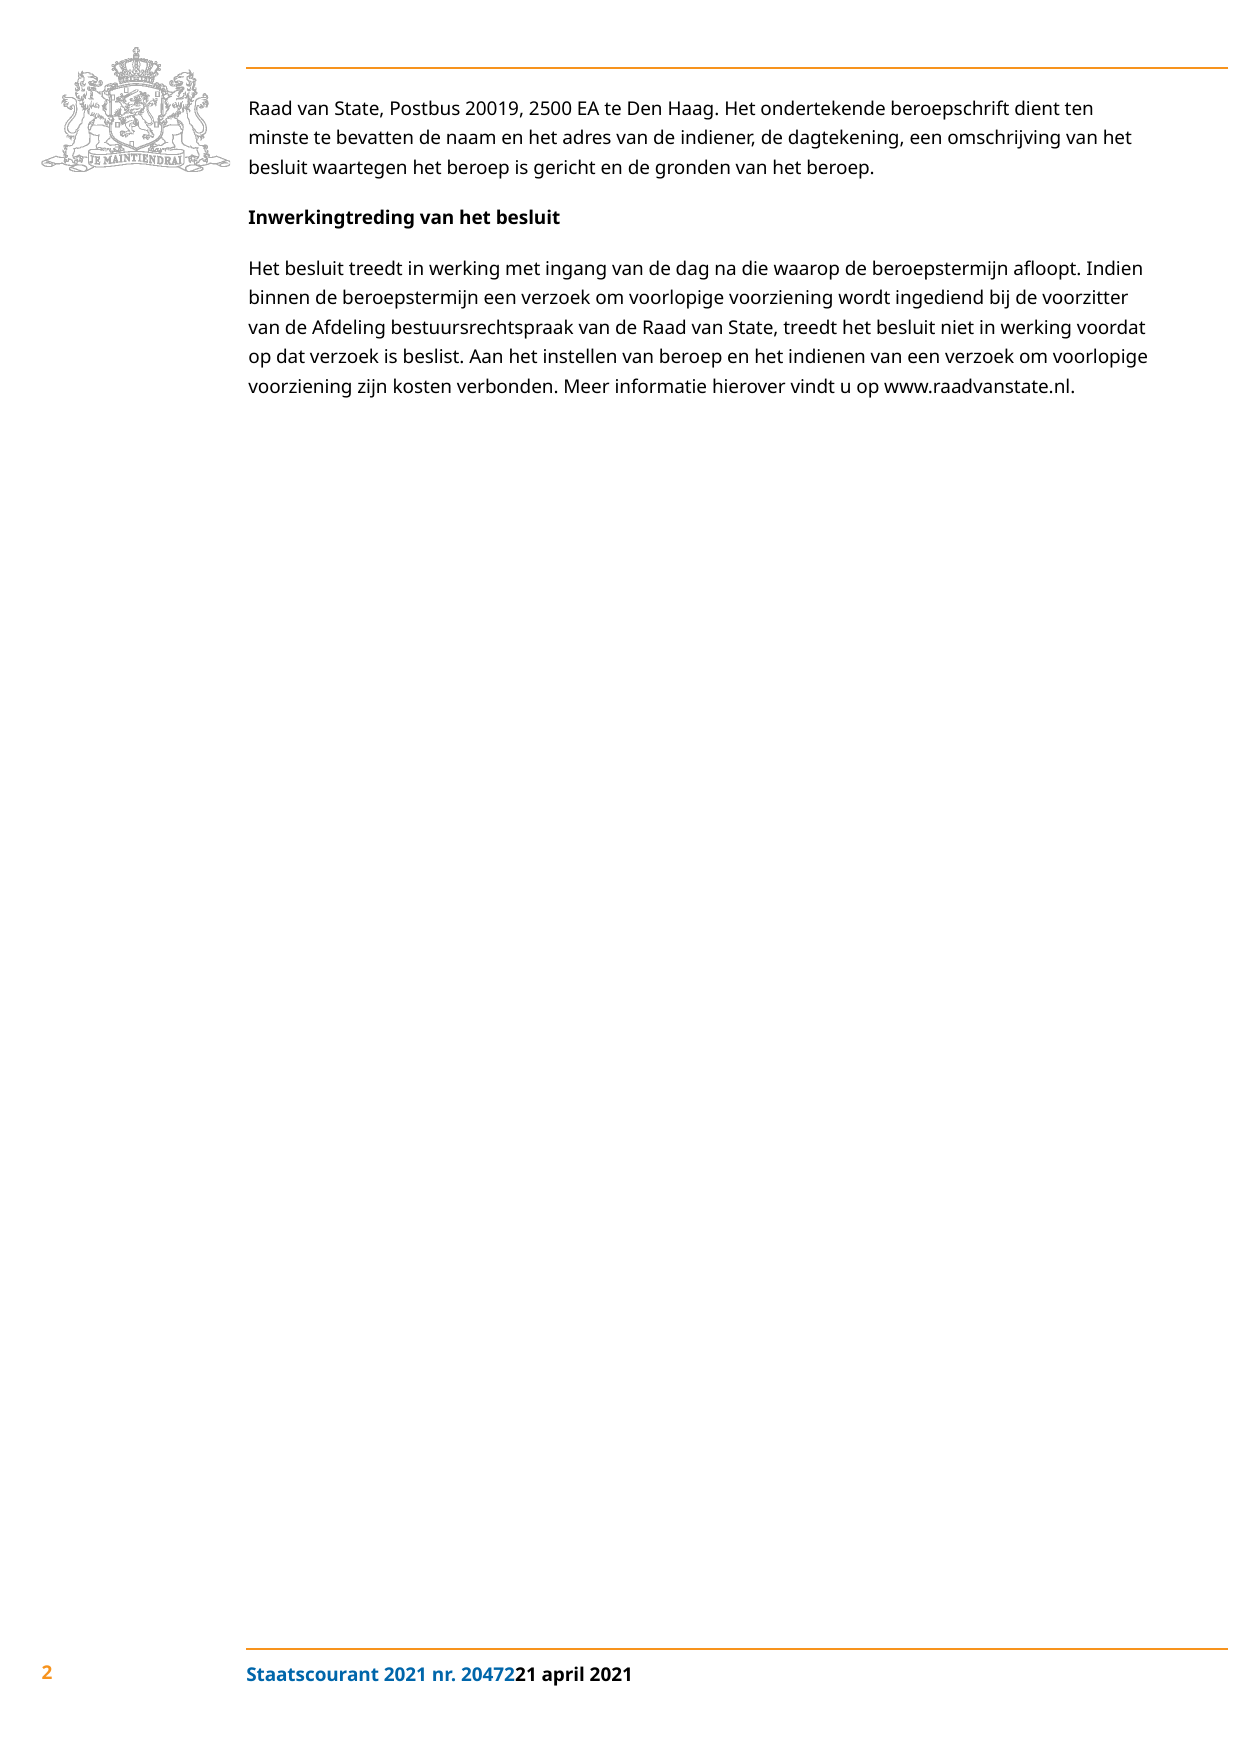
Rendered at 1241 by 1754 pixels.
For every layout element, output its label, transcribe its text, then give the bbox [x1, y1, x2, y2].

text Inwerkingtreding van het besluit [248, 204, 1152, 230]
text Het besluit treedt in werking met ingang van de dag na die waarop de beroepstermijn afloopt. Indien binnen de beroepstermijn een verzoek om voorlopige voorziening wordt ingediend bij de voorzitter van de Afdeling bestuursrechtspraak van de Raad van State, treedt het besluit niet in werking voordat op dat verzoek is beslist. Aan het instellen van beroep en het indienen van een verzoek om voorlopige voorziening zijn kosten verbonden. Meer informatie hierover vindt u op www.raadvanstate.nl. [248, 255, 1152, 399]
text Raad van State, Postbus 20019, 2500 EA te Den Haag. Het ondertekende beroepschrift dient ten minste te bevatten de naam en het adres van de indiener, de dagtekening, een omschrijving van het besluit waartegen het beroep is gericht en de gronden van het beroep. [248, 95, 1152, 180]
picture [41, 47, 231, 172]
